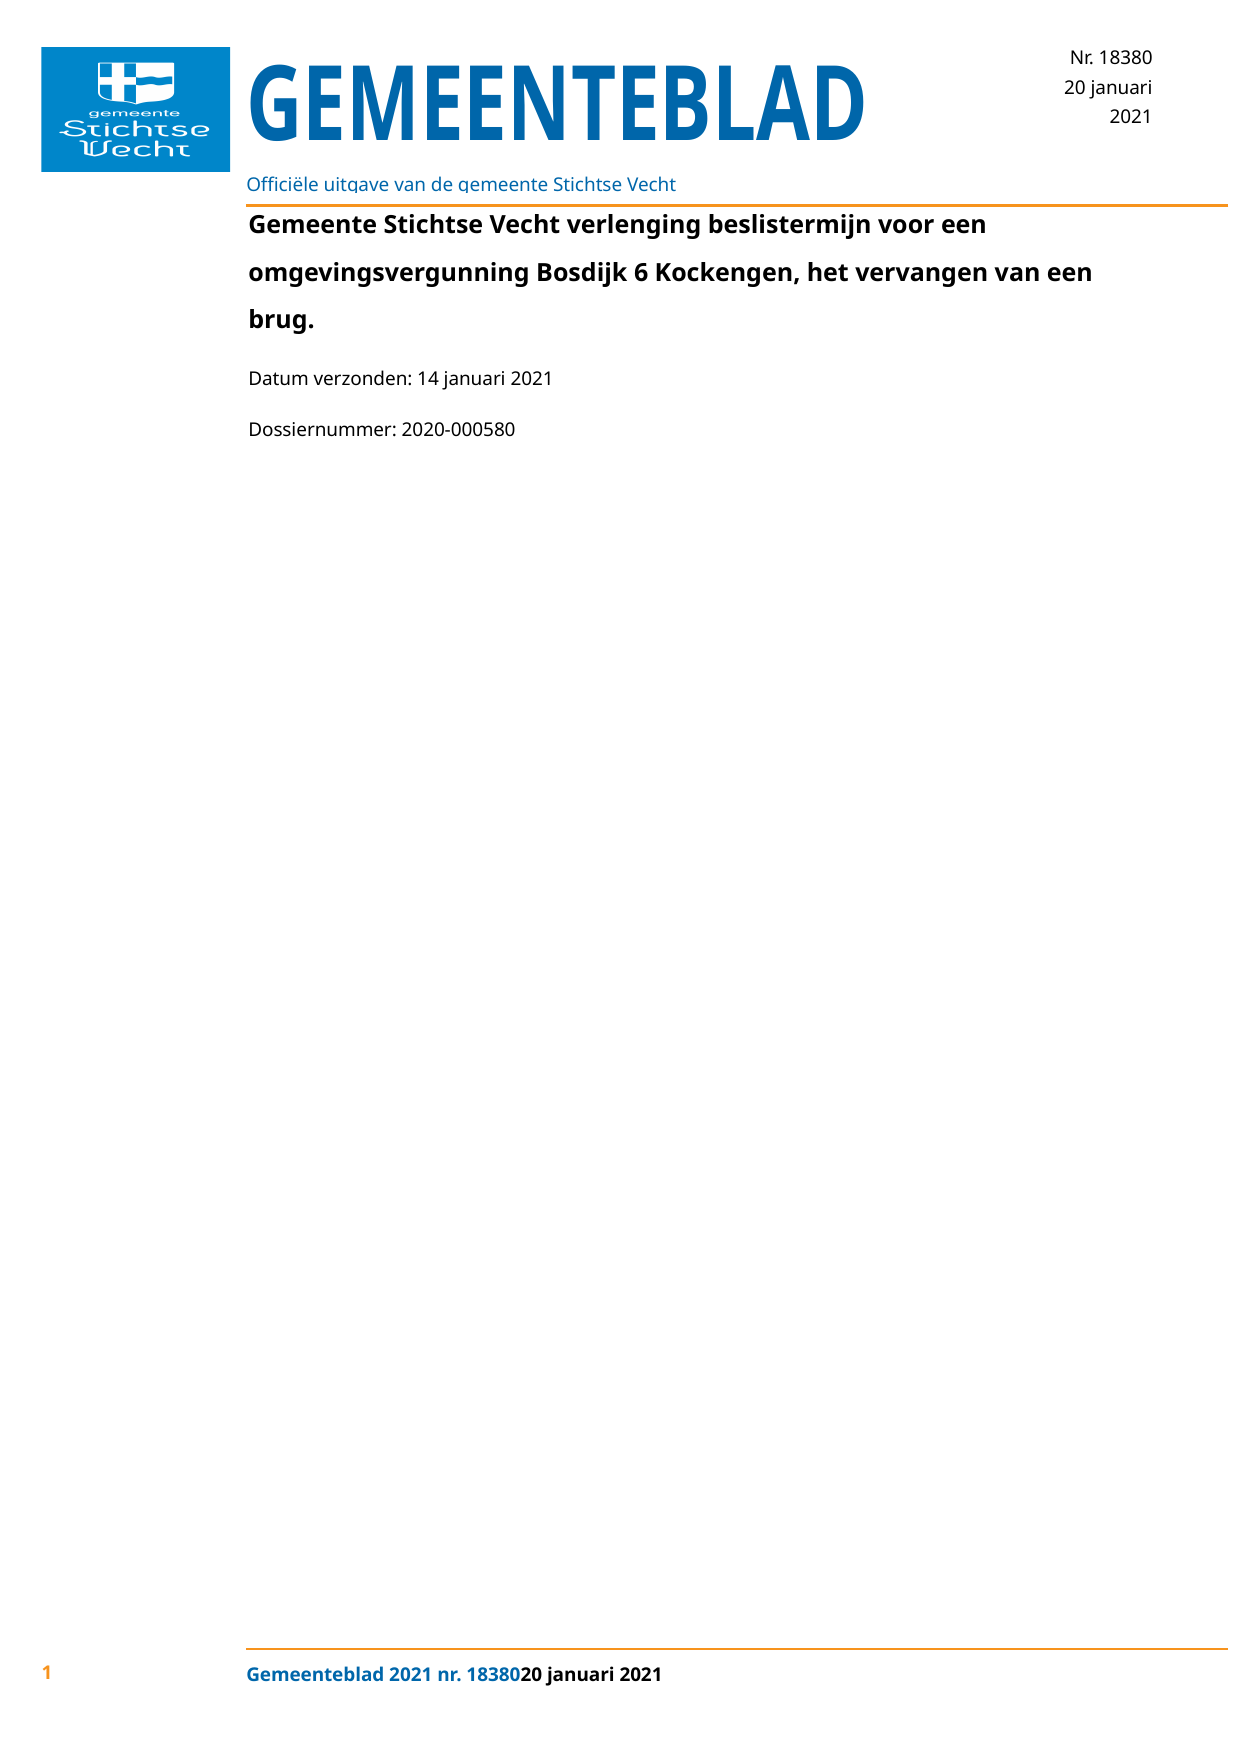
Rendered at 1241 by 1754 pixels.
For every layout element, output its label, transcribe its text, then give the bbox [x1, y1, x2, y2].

text Datum verzonden: 14 januari 2021 [248, 366, 1152, 391]
picture [99, 63, 135, 101]
text Gemeente Stichtse Vecht verlenging beslistermijn voor een omgevingsvergunning Bosdijk 6 Kockengen, het vervangen van een brug. [248, 207, 1152, 336]
text Dossiernummer: 2020-000580 [248, 416, 1152, 442]
picture [137, 63, 174, 103]
